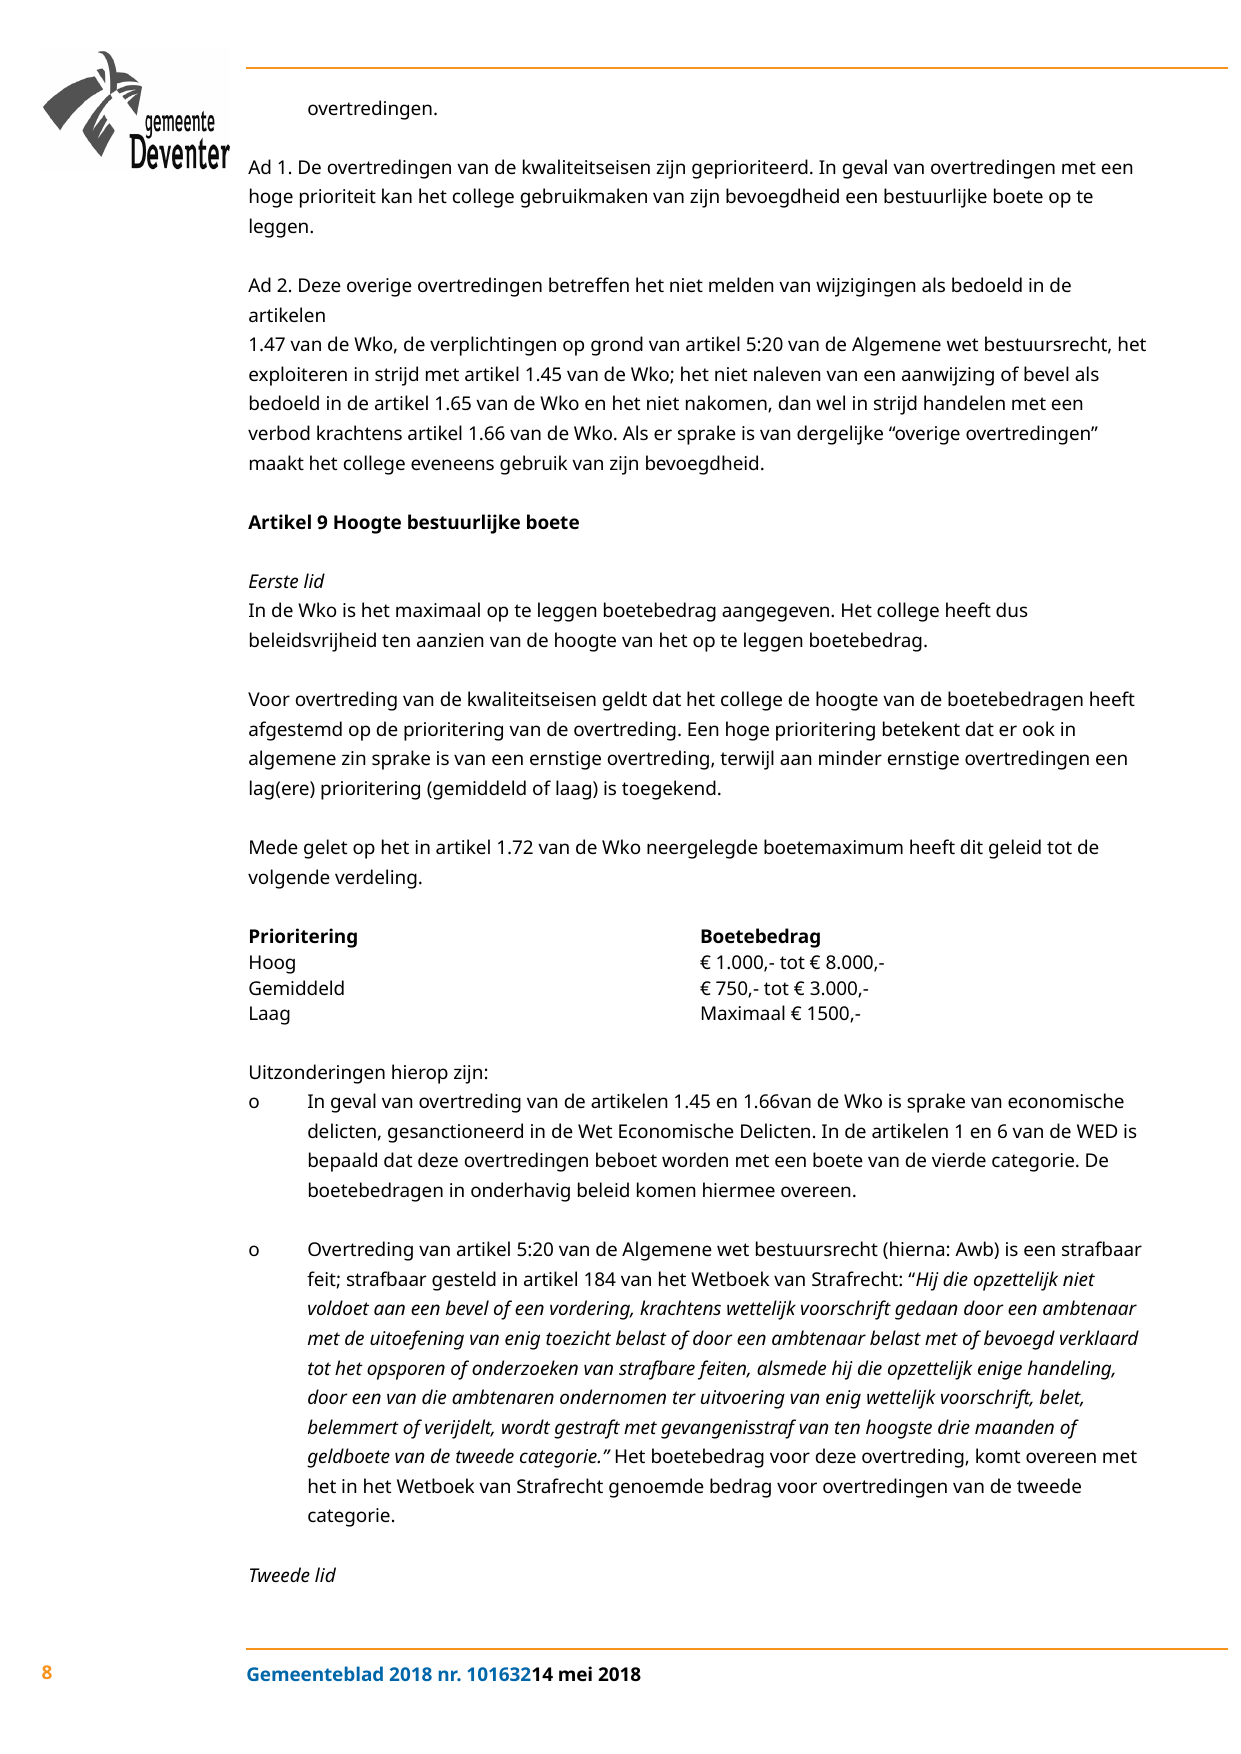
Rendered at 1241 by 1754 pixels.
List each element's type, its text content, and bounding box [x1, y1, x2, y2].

list In geval van overtreding van de artikelen 1.45 en 1.66van de Wko is sprake van economische delicten, gesanctioneerd in de Wet Economische Delicten. In de artikelen 1 en 6 van de WED is bepaald dat deze overtredingen beboet worden met een boete van de vierde categorie. De boetebedragen in onderhavig beleid komen hiermee overeen. [248, 1088, 1152, 1203]
text Tweede lid [248, 1562, 1152, 1588]
table_header Boetebedrag [700, 923, 1152, 949]
table_cell € 1.000,- tot € 8.000,- [700, 949, 1152, 975]
text 1.47 van de Wko, de verplichtingen op grond van artikel 5:20 van de Algemene wet bestuursrecht, het exploiteren in strijd met artikel 1.45 van de Wko; het niet naleven van een aanwijzing of bevel als bedoeld in de artikel 1.65 van de Wko en het niet nakomen, dan wel in strijd handelen met een verbod krachtens artikel 1.66 van de Wko. Als er sprake is van dergelijke “overige overtredingen” maakt het college eveneens gebruik van zijn bevoegdheid. [248, 331, 1152, 476]
table_cell Hoog [248, 949, 700, 975]
list Overtreding van artikel 5:20 van de Algemene wet bestuursrecht (hierna: Awb) is een strafbaar feit; strafbaar gesteld in artikel 184 van het Wetboek van Strafrecht: “Hij die opzettelijk niet voldoet aan een bevel of een vordering, krachtens wettelijk voorschrift gedaan door een ambtenaar met de uitoefening van enig toezicht belast of door een ambtenaar belast met of bevoegd verklaard tot het opsporen of onderzoeken van strafbare feiten, alsmede hij die opzettelijk enige handeling, door een van die ambtenaren ondernomen ter uitvoering van enig wettelijk voorschrift, belet, belemmert of verijdelt, wordt gestraft met gevangenisstraf van ten hoogste drie maanden of geldboete van de tweede categorie.” Het boetebedrag voor deze overtreding, komt overeen met het in het Wetboek van Strafrecht genoemde bedrag voor overtredingen van de tweede categorie. [248, 1236, 1152, 1528]
table_cell € 750,- tot € 3.000,- [700, 975, 1152, 1000]
text Eerste lid [248, 568, 1152, 594]
text Voor overtreding van de kwaliteitseisen geldt dat het college de hoogte van de boetebedragen heeft afgestemd op de prioritering van de overtreding. Een hoge prioritering betekent dat er ook in algemene zin sprake is van een ernstige overtreding, terwijl aan minder ernstige overtredingen een lag(ere) prioritering (gemiddeld of laag) is toegekend. [248, 686, 1152, 801]
table_cell Gemiddeld [248, 975, 700, 1000]
text Mede gelet op het in artikel 1.72 van de Wko neergelegde boetemaximum heeft dit geleid tot de volgende verdeling. [248, 834, 1152, 890]
table_cell Maximaal € 1500,- [700, 1000, 1152, 1026]
table_header Prioritering [248, 923, 700, 949]
list overtredingen. [248, 95, 1152, 121]
picture [41, 47, 231, 172]
text beleidsvrijheid ten aanzien van de hoogte van het op te leggen boetebedrag. [248, 627, 1152, 653]
text Ad 2. Deze overige overtredingen betreffen het niet melden van wijzigingen als bedoeld in de artikelen [248, 272, 1152, 328]
text Uitzonderingen hierop zijn: [248, 1059, 1152, 1085]
text Ad 1. De overtredingen van de kwaliteitseisen zijn geprioriteerd. In geval van overtredingen met een hoge prioriteit kan het college gebruikmaken van zijn bevoegdheid een bestuurlijke boete op te leggen. [248, 154, 1152, 239]
text Artikel 9 Hoogte bestuurlijke boete [248, 509, 1152, 535]
text In de Wko is het maximaal op te leggen boetebedrag aangegeven. Het college heeft dus [248, 598, 1152, 623]
table_cell Laag [248, 1000, 700, 1026]
